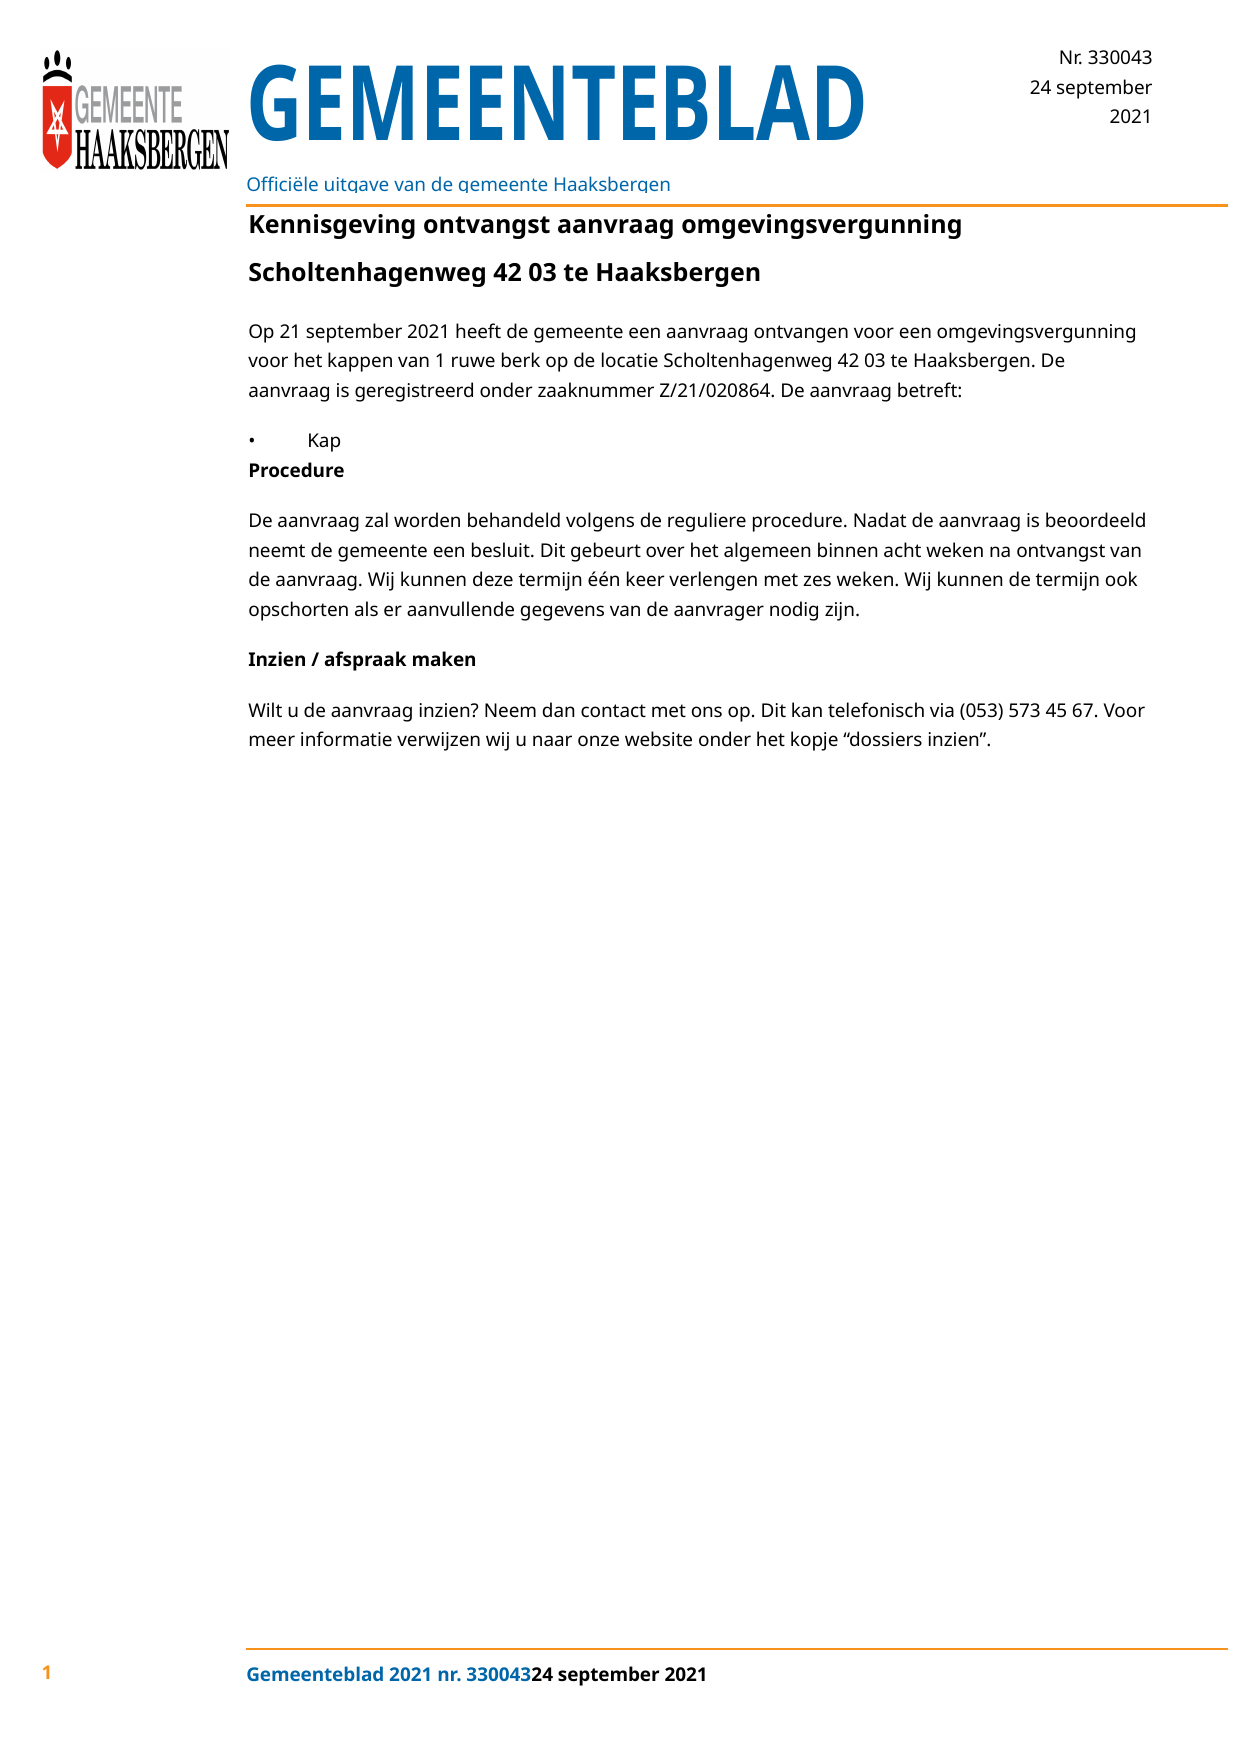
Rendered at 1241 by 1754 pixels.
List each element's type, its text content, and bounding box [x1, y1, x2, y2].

text Op 21 september 2021 heeft de gemeente een aanvraag ontvangen voor een omgevingsvergunning voor het kappen van 1 ruwe berk op de locatie Scholtenhagenweg 42 03 te Haaksbergen. De aanvraag is geregistreerd onder zaaknummer Z/21/020864. De aanvraag betreft: [248, 318, 1152, 403]
text Wilt u de aanvraag inzien? Neem dan contact met ons op. Dit kan telefonisch via (053) 573 45 67. Voor meer informatie verwijzen wij u naar onze website onder het kopje “dossiers inzien”. [248, 697, 1152, 752]
picture [41, 47, 231, 172]
list Kap [248, 427, 1152, 453]
text Inzien / afspraak maken [248, 647, 1152, 672]
text Procedure [248, 457, 1152, 483]
text Kennisgeving ontvangst aanvraag omgevingsvergunning Scholtenhagenweg 42 03 te Haaksbergen [248, 207, 1152, 288]
text De aanvraag zal worden behandeld volgens de reguliere procedure. Nadat de aanvraag is beoordeeld neemt de gemeente een besluit. Dit gebeurt over het algemeen binnen acht weken na ontvangst van de aanvraag. Wij kunnen deze termijn één keer verlengen met zes weken. Wij kunnen de termijn ook opschorten als er aanvullende gegevens van de aanvrager nodig zijn. [248, 507, 1152, 622]
